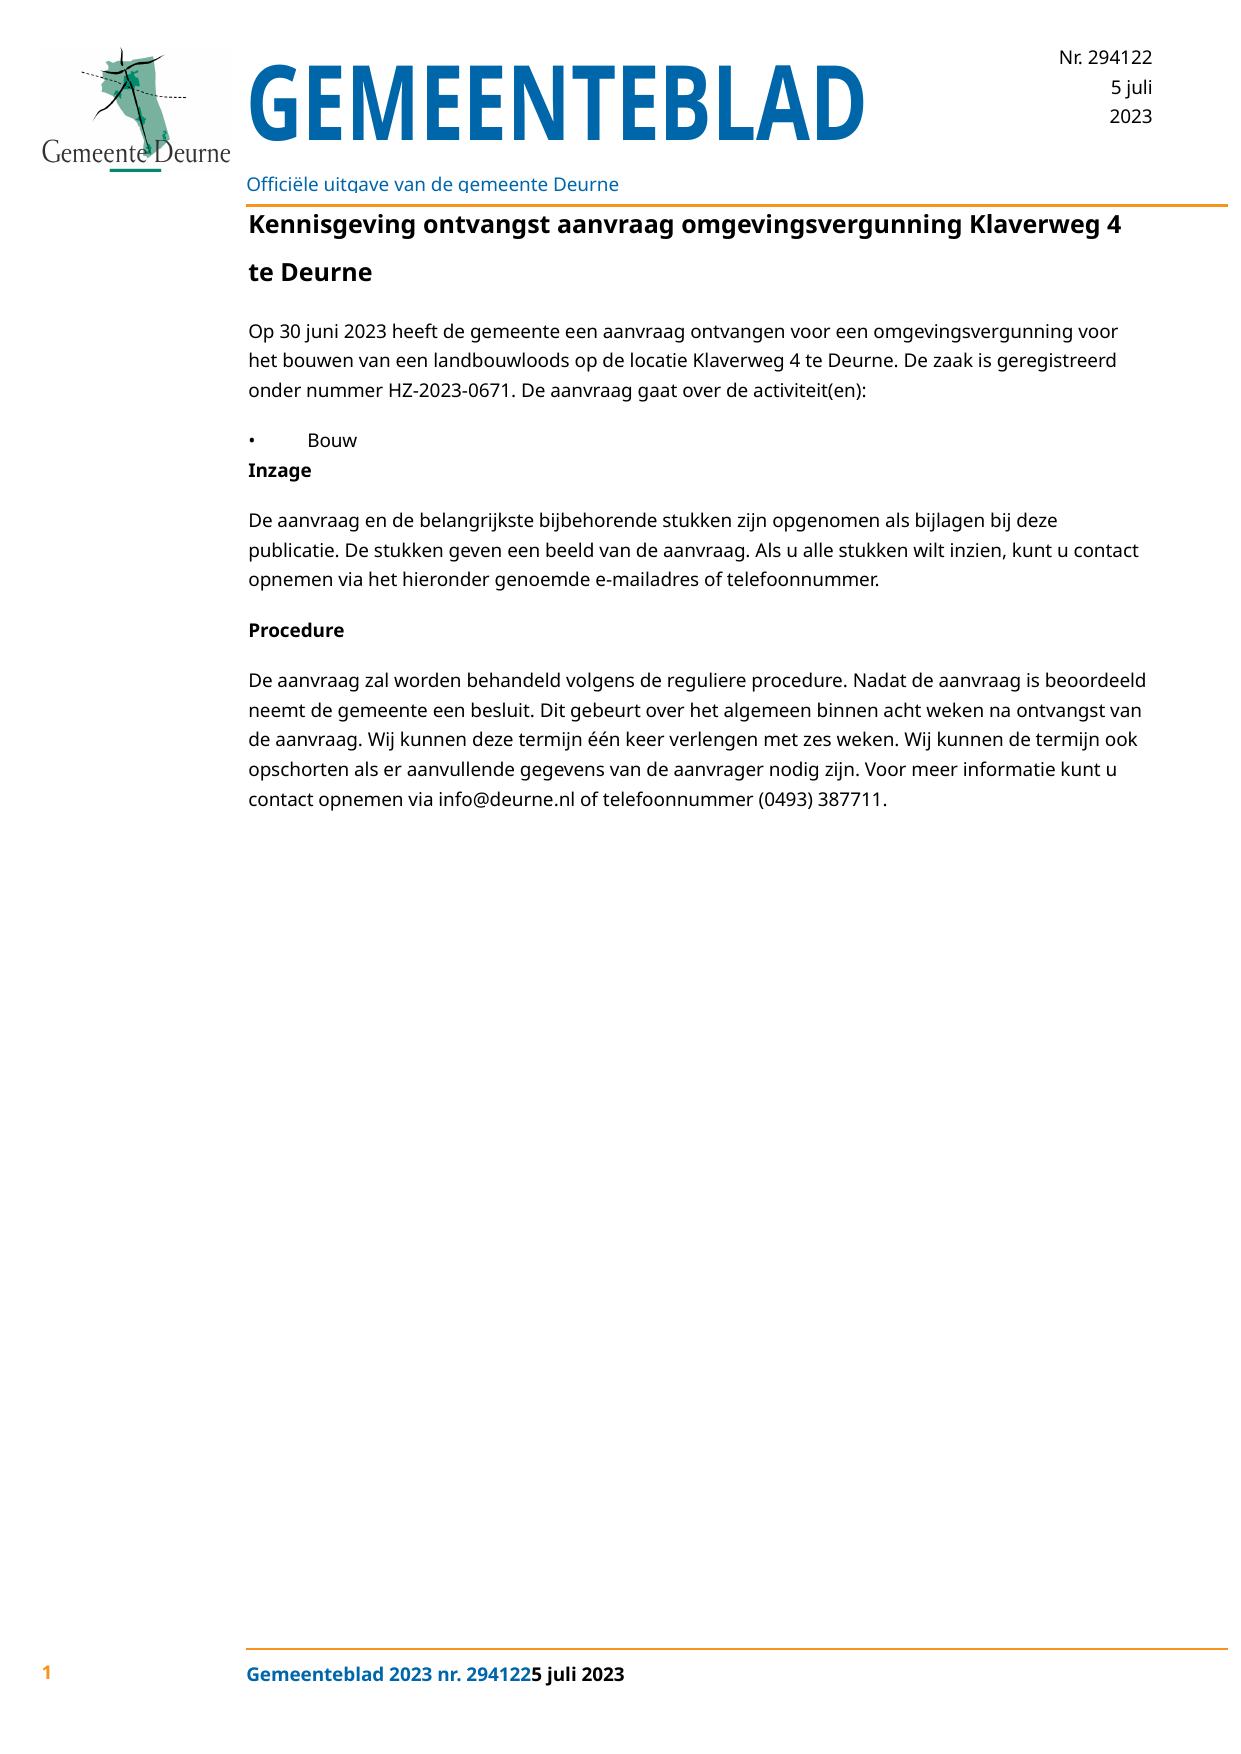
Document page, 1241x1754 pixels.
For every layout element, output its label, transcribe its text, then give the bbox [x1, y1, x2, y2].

text Kennisgeving ontvangst aanvraag omgevingsvergunning Klaverweg 4 te Deurne [248, 207, 1152, 288]
text Op 30 juni 2023 heeft de gemeente een aanvraag ontvangen voor een omgevingsvergunning voor het bouwen van een landbouwloods op de locatie Klaverweg 4 te Deurne. De zaak is geregistreerd onder nummer HZ-2023-0671. De aanvraag gaat over de activiteit(en): [248, 318, 1152, 403]
text Procedure [248, 617, 1152, 643]
text Inzage [248, 457, 1152, 483]
text De aanvraag en de belangrijkste bijbehorende stukken zijn opgenomen als bijlagen bij deze publicatie. De stukken geven een beeld van de aanvraag. Als u alle stukken wilt inzien, kunt u contact opnemen via het hieronder genoemde e-mailadres of telefoonnummer. [248, 507, 1152, 592]
picture [41, 47, 231, 172]
list Bouw [248, 427, 1152, 453]
text De aanvraag zal worden behandeld volgens de reguliere procedure. Nadat de aanvraag is beoordeeld neemt de gemeente een besluit. Dit gebeurt over het algemeen binnen acht weken na ontvangst van de aanvraag. Wij kunnen deze termijn één keer verlengen met zes weken. Wij kunnen de termijn ook opschorten als er aanvullende gegevens van de aanvrager nodig zijn. Voor meer informatie kunt u contact opnemen via info@deurne.nl of telefoonnummer (0493) 387711. [248, 667, 1152, 812]
